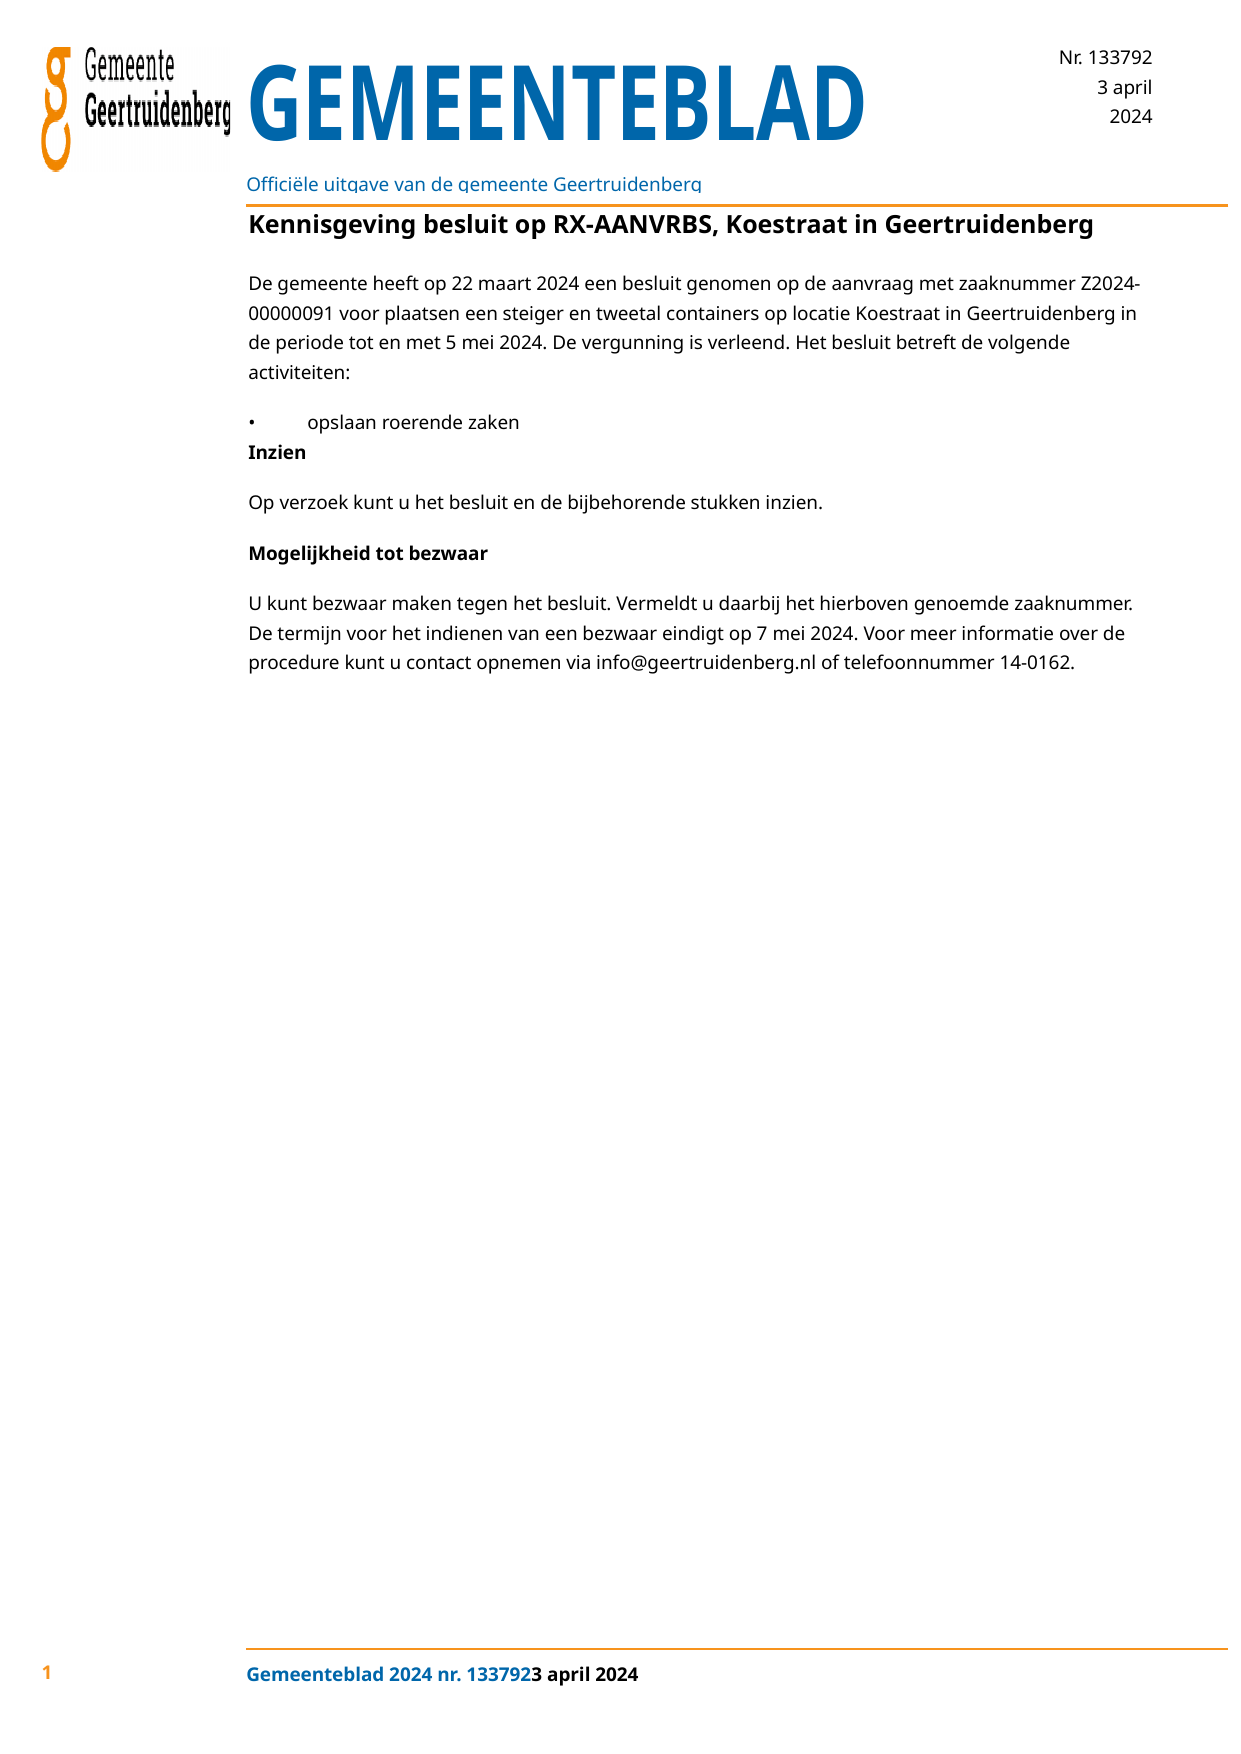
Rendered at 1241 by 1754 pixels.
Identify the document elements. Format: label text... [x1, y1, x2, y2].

picture [41, 47, 231, 172]
text Op verzoek kunt u het besluit en de bijbehorende stukken inzien. [248, 489, 1152, 515]
text Kennisgeving besluit op RX-AANVRBS, Koestraat in Geertruidenberg [248, 207, 1152, 241]
text U kunt bezwaar maken tegen het besluit. Vermeldt u daarbij het hierboven genoemde zaaknummer. De termijn voor het indienen van een bezwaar eindigt op 7 mei 2024. Voor meer informatie over de procedure kunt u contact opnemen via info@geertruidenberg.nl of telefoonnummer 14-0162. [248, 590, 1152, 675]
text Mogelijkheid tot bezwaar [248, 540, 1152, 566]
text De gemeente heeft op 22 maart 2024 een besluit genomen op de aanvraag met zaaknummer Z2024-00000091 voor plaatsen een steiger en tweetal containers op locatie Koestraat in Geertruidenberg in de periode tot en met 5 mei 2024. De vergunning is verleend. Het besluit betreft de volgende activiteiten: [248, 270, 1152, 385]
text Inzien [248, 439, 1152, 465]
list opslaan roerende zaken [248, 409, 1152, 435]
